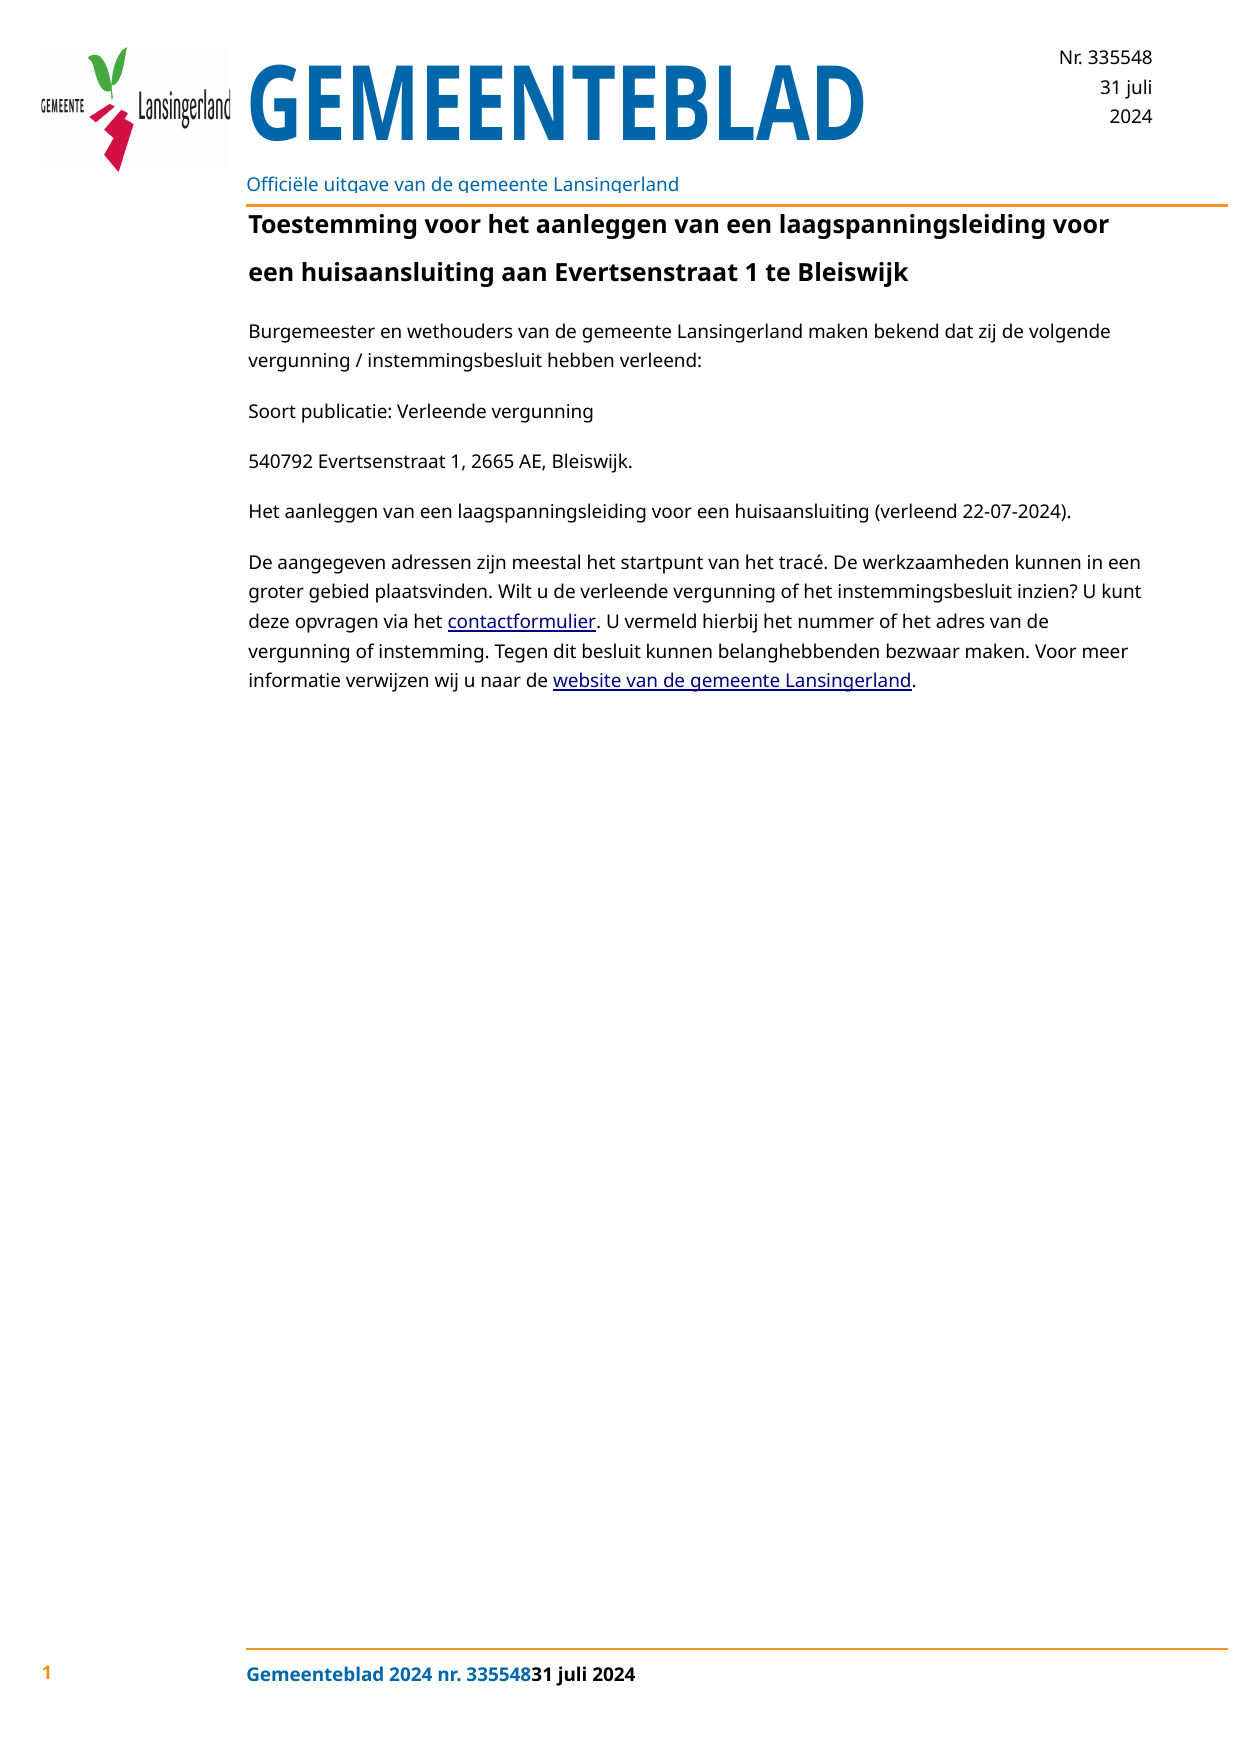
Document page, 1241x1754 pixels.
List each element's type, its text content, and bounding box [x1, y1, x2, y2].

picture [41, 47, 231, 172]
text Soort publicatie: Verleende vergunning [248, 398, 1152, 424]
text Toestemming voor het aanleggen van een laagspanningsleiding voor een huisaansluiting aan Evertsenstraat 1 te Bleiswijk [248, 207, 1152, 288]
text De aangegeven adressen zijn meestal het startpunt van het tracé. De werkzaamheden kunnen in een groter gebied plaatsvinden. Wilt u de verleende vergunning of het instemmingsbesluit inzien? U kunt deze opvragen via het contactformulier. U vermeld hierbij het nummer of het adres van de vergunning of instemming. Tegen dit besluit kunnen belanghebbenden bezwaar maken. Voor meer informatie verwijzen wij u naar de website van de gemeente Lansingerland. [248, 549, 1152, 693]
text Burgemeester en wethouders van de gemeente Lansingerland maken bekend dat zij de volgende vergunning / instemmingsbesluit hebben verleend: [248, 318, 1152, 373]
text Het aanleggen van een laagspanningsleiding voor een huisaansluiting (verleend 22-07-2024). [248, 499, 1152, 524]
text 540792 Evertsenstraat 1, 2665 AE, Bleiswijk. [248, 448, 1152, 474]
